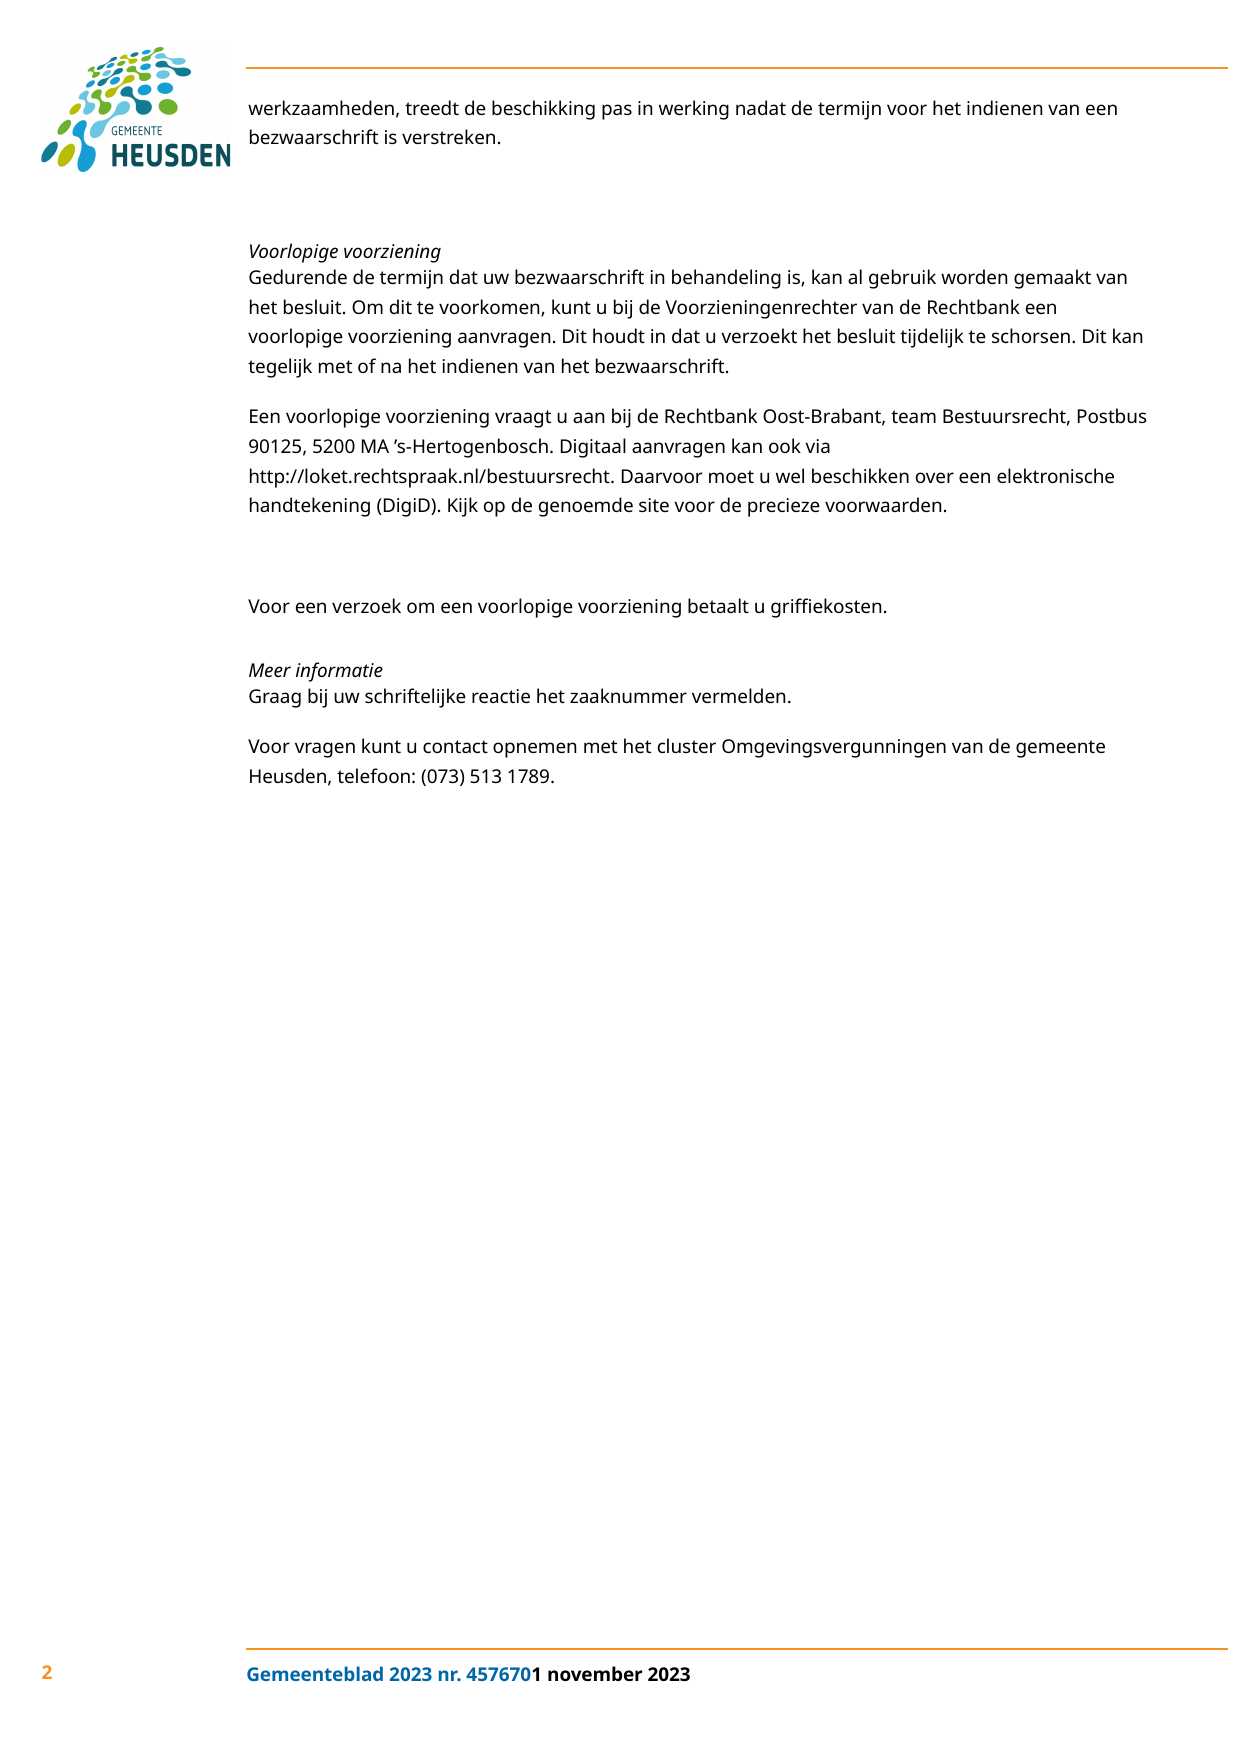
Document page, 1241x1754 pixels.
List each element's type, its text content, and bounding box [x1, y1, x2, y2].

text Meer informatie [248, 657, 1152, 683]
picture [41, 47, 231, 172]
text werkzaamheden, treedt de beschikking pas in werking nadat de termijn voor het indienen van een bezwaarschrift is verstreken. [248, 95, 1152, 150]
text Voor een verzoek om een voorlopige voorziening betaalt u griffiekosten. [248, 593, 1152, 619]
text Graag bij uw schriftelijke reactie het zaaknummer vermelden. [248, 683, 1152, 709]
text Voorlopige voorziening [248, 239, 1152, 264]
text Voor vragen kunt u contact opnemen met het cluster Omgevingsvergunningen van de gemeente Heusden, telefoon: (073) 513 1789. [248, 733, 1152, 789]
text Gedurende de termijn dat uw bezwaarschrift in behandeling is, kan al gebruik worden gemaakt van het besluit. Om dit te voorkomen, kunt u bij de Voorzieningenrechter van de Rechtbank een voorlopige voorziening aanvragen. Dit houdt in dat u verzoekt het besluit tijdelijk te schorsen. Dit kan tegelijk met of na het indienen van het bezwaarschrift. [248, 264, 1152, 379]
text Een voorlopige voorziening vraagt u aan bij de Rechtbank Oost-Brabant, team Bestuursrecht, Postbus 90125, 5200 MA ’s-Hertogenbosch. Digitaal aanvragen kan ook via http://loket.rechtspraak.nl/bestuursrecht. Daarvoor moet u wel beschikken over een elektronische handtekening (DigiD). Kijk op de genoemde site voor de precieze voorwaarden. [248, 404, 1152, 518]
